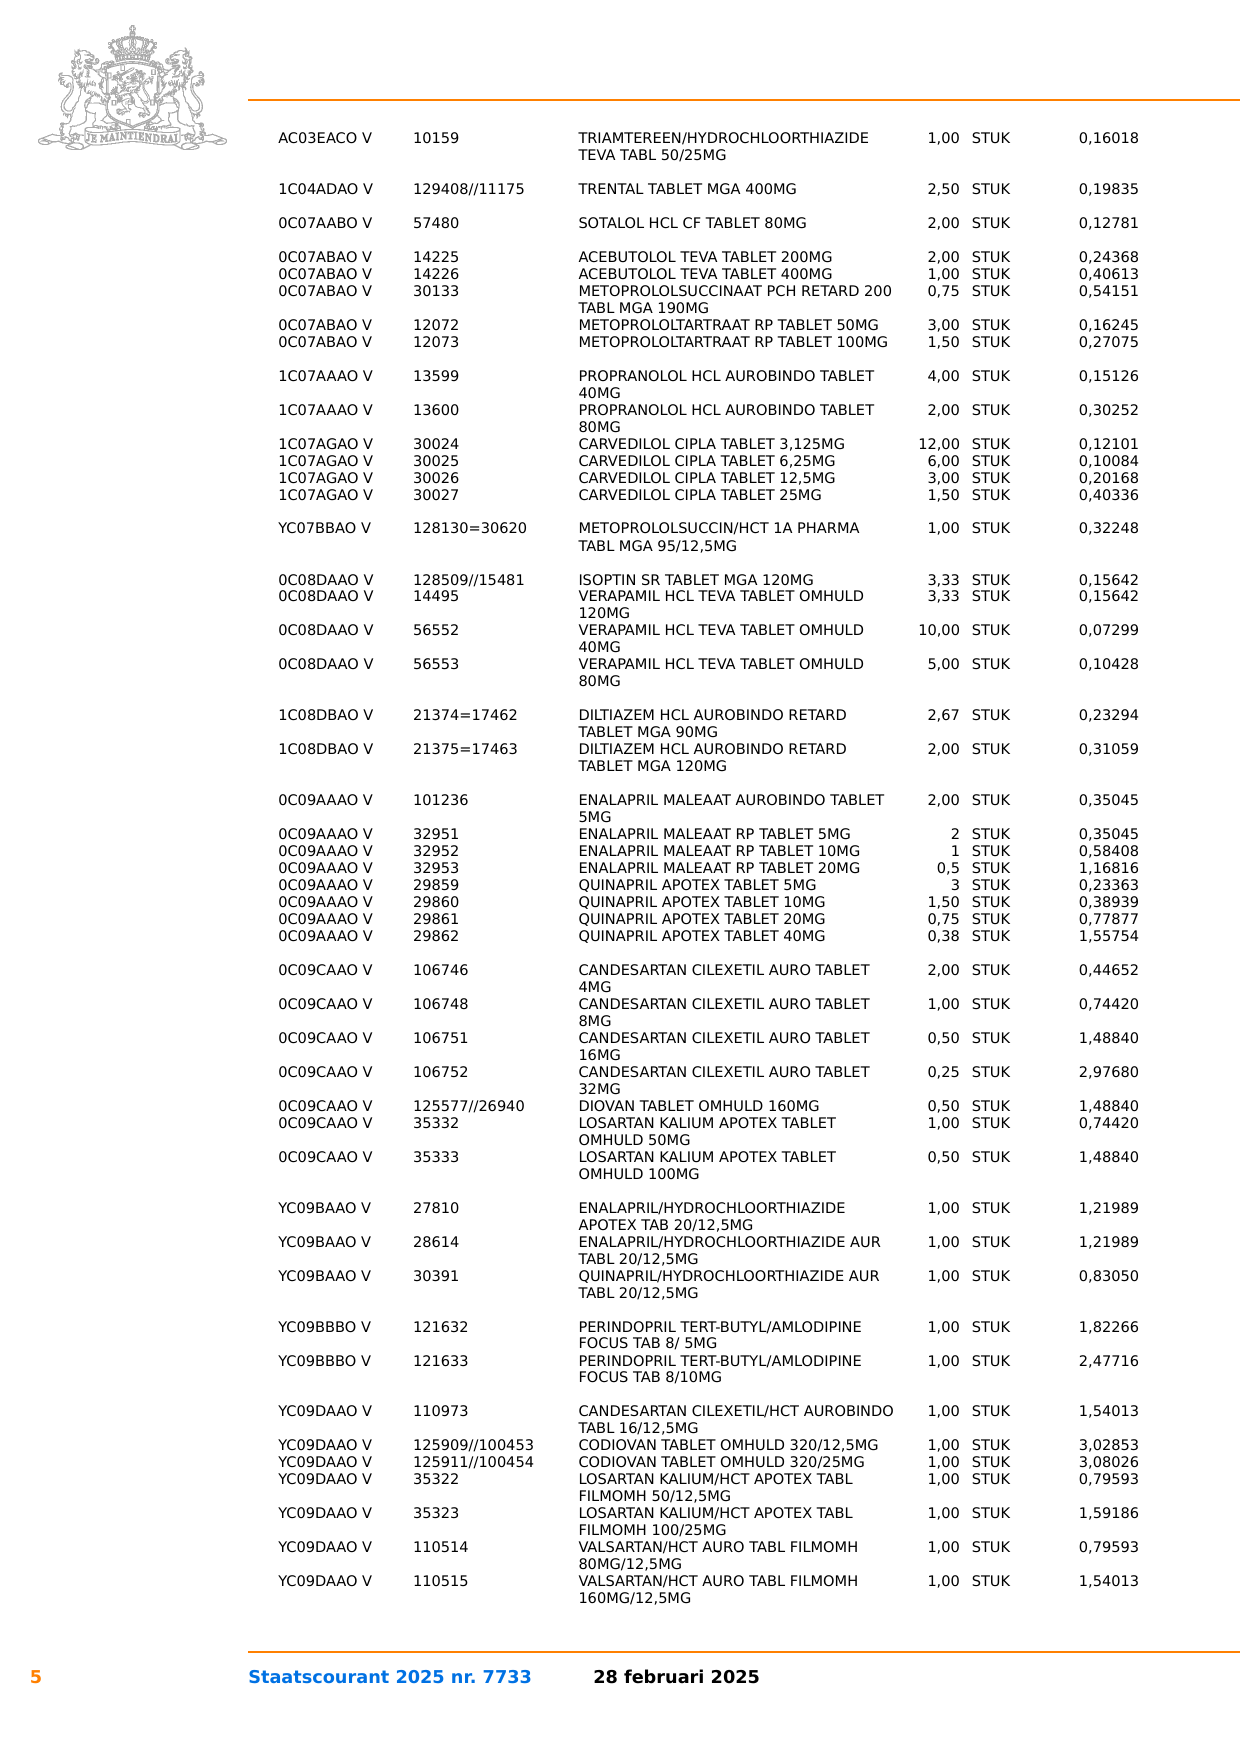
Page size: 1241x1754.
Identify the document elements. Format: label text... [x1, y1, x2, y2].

table_cell 0C09AAAO V [278, 843, 407, 860]
table_cell STUK [966, 1505, 1034, 1539]
table_cell [1145, 1454, 1163, 1471]
table_cell YC07BBAO V [278, 520, 407, 554]
table_cell [1145, 877, 1163, 894]
table_cell 0,23294 [1035, 707, 1145, 741]
table_cell 0,15642 [1035, 588, 1145, 622]
table_cell 1,48840 [1035, 1149, 1145, 1183]
table_cell METOPROLOLTARTRAAT RP TABLET 50MG [573, 317, 903, 334]
table_cell CODIOVAN TABLET OMHULD 320/25MG [573, 1454, 903, 1471]
table_cell 1C07AGAO V [278, 470, 407, 486]
table_cell 0C09AAAO V [278, 877, 407, 894]
table_cell [278, 351, 1163, 368]
table_cell STUK [966, 1234, 1034, 1267]
table_cell 129408//11175 [407, 181, 572, 198]
table_cell [1145, 741, 1163, 775]
table_cell 28614 [407, 1234, 572, 1267]
table_cell 30391 [407, 1268, 572, 1301]
table_cell [1145, 1098, 1163, 1115]
table_cell STUK [966, 1115, 1034, 1149]
table_cell STUK [966, 1098, 1034, 1115]
table_cell 0,12101 [1035, 436, 1145, 452]
table_cell PERINDOPRIL TERT-BUTYL/AMLODIPINE FOCUS TAB 8/ 5MG [573, 1319, 903, 1352]
table_cell [1145, 317, 1163, 334]
table_cell STUK [966, 707, 1034, 741]
table_cell LOSARTAN KALIUM/HCT APOTEX TABL FILMOMH 50/12,5MG [573, 1471, 903, 1505]
table_cell 29859 [407, 877, 572, 894]
table_cell STUK [966, 1471, 1034, 1505]
table_cell [1145, 1505, 1163, 1539]
table_cell ENALAPRIL/HYDROCHLOORTHIAZIDE AUR TABL 20/12,5MG [573, 1234, 903, 1267]
table_cell 10159 [407, 130, 572, 164]
table_cell 12072 [407, 317, 572, 334]
table_cell STUK [966, 317, 1034, 334]
table_cell 3,33 [904, 571, 966, 588]
table_cell PROPRANOLOL HCL AUROBINDO TABLET 40MG [573, 368, 903, 402]
table_cell 1,00 [904, 266, 966, 283]
table_cell 128509//15481 [407, 571, 572, 588]
table_cell 13600 [407, 402, 572, 436]
table_cell 0C09AAAO V [278, 826, 407, 843]
table_cell DILTIAZEM HCL AUROBINDO RETARD TABLET MGA 90MG [573, 707, 903, 741]
table_cell ACEBUTOLOL TEVA TABLET 400MG [573, 266, 903, 283]
table_cell VALSARTAN/HCT AURO TABL FILMOMH 80MG/12,5MG [573, 1539, 903, 1573]
table_cell 106751 [407, 1030, 572, 1064]
table_cell STUK [966, 877, 1034, 894]
table_cell 4,00 [904, 368, 966, 402]
table_cell 1C08DBAO V [278, 741, 407, 775]
table_cell STUK [966, 1454, 1034, 1471]
table_cell 2,00 [904, 741, 966, 775]
table_cell 1C07AGAO V [278, 486, 407, 503]
table_cell STUK [966, 181, 1034, 198]
table_cell 32951 [407, 826, 572, 843]
table_cell [1145, 1437, 1163, 1454]
table_cell 0,10428 [1035, 656, 1145, 690]
table_cell 1,00 [904, 1234, 966, 1267]
table_cell STUK [966, 520, 1034, 554]
table_cell 0C09CAAO V [278, 1030, 407, 1064]
table_cell 14226 [407, 266, 572, 283]
table_cell LOSARTAN KALIUM APOTEX TABLET OMHULD 50MG [573, 1115, 903, 1149]
table_cell YC09BAAO V [278, 1268, 407, 1301]
table_cell 1,21989 [1035, 1234, 1145, 1267]
table_cell STUK [966, 843, 1034, 860]
table_cell 1,00 [904, 1471, 966, 1505]
table_cell YC09DAAO V [278, 1539, 407, 1573]
table_cell [1145, 215, 1163, 232]
table_cell 1,50 [904, 894, 966, 911]
table_cell 1C07AAAO V [278, 402, 407, 436]
table_cell [1145, 283, 1163, 317]
table_cell VERAPAMIL HCL TEVA TABLET OMHULD 80MG [573, 656, 903, 690]
table_cell [1145, 368, 1163, 402]
table_cell 0,50 [904, 1098, 966, 1115]
table_cell STUK [966, 334, 1034, 351]
table_cell STUK [966, 283, 1034, 317]
table_cell 1,16816 [1035, 860, 1145, 877]
table_cell CODIOVAN TABLET OMHULD 320/12,5MG [573, 1437, 903, 1454]
table_cell 0C08DAAO V [278, 588, 407, 622]
table_cell [1145, 928, 1163, 945]
table_cell 1C07AAAO V [278, 368, 407, 402]
table_cell [1145, 266, 1163, 283]
table_cell [1145, 1539, 1163, 1573]
table_cell [278, 504, 1163, 520]
table_cell CARVEDILOL CIPLA TABLET 25MG [573, 486, 903, 503]
table_cell [1145, 1319, 1163, 1352]
table_cell YC09DAAO V [278, 1454, 407, 1471]
table_cell QUINAPRIL APOTEX TABLET 20MG [573, 911, 903, 928]
table_cell 0C08DAAO V [278, 571, 407, 588]
table_cell CARVEDILOL CIPLA TABLET 3,125MG [573, 436, 903, 452]
table_cell STUK [966, 215, 1034, 232]
table_cell 0,16018 [1035, 130, 1145, 164]
table_cell 0C07ABAO V [278, 283, 407, 317]
table_cell 0,38939 [1035, 894, 1145, 911]
table_cell TRIAMTEREEN/HYDROCHLOORTHIAZIDE TEVA TABL 50/25MG [573, 130, 903, 164]
table_cell 2,00 [904, 215, 966, 232]
table_cell 0,25 [904, 1064, 966, 1098]
table_cell STUK [966, 368, 1034, 402]
table_cell 1,50 [904, 486, 966, 503]
table_cell [278, 232, 1163, 249]
table_cell 3,02853 [1035, 1437, 1145, 1454]
table_cell STUK [966, 1319, 1034, 1352]
table_cell 29862 [407, 928, 572, 945]
table_cell 29860 [407, 894, 572, 911]
table_cell 0C07ABAO V [278, 334, 407, 351]
table_cell 0,12781 [1035, 215, 1145, 232]
table_cell [1145, 1064, 1163, 1098]
table_cell 125911//100454 [407, 1454, 572, 1471]
table_cell STUK [966, 911, 1034, 928]
table_cell 57480 [407, 215, 572, 232]
table_cell 0,07299 [1035, 622, 1145, 656]
table_cell [1145, 656, 1163, 690]
table_cell [278, 775, 1163, 792]
table_cell [278, 690, 1163, 707]
table_cell 1C07AGAO V [278, 453, 407, 469]
table_cell 106752 [407, 1064, 572, 1098]
table_cell [1145, 1471, 1163, 1505]
table_cell LOSARTAN KALIUM/HCT APOTEX TABL FILMOMH 100/25MG [573, 1505, 903, 1539]
table_cell QUINAPRIL APOTEX TABLET 5MG [573, 877, 903, 894]
table_cell 125909//100453 [407, 1437, 572, 1454]
table_cell [1145, 436, 1163, 452]
table_cell STUK [966, 741, 1034, 775]
table_cell ENALAPRIL MALEAAT RP TABLET 5MG [573, 826, 903, 843]
table_cell [1145, 707, 1163, 741]
table_cell 128130=30620 [407, 520, 572, 554]
table_cell STUK [966, 130, 1034, 164]
table_cell YC09DAAO V [278, 1471, 407, 1505]
table_cell [278, 1301, 1163, 1318]
table_cell ENALAPRIL MALEAAT AUROBINDO TABLET 5MG [573, 792, 903, 826]
table_cell [278, 1183, 1163, 1199]
table_cell 2,00 [904, 962, 966, 996]
table_cell CANDESARTAN CILEXETIL AURO TABLET 8MG [573, 996, 903, 1030]
table_cell 0,10084 [1035, 453, 1145, 469]
table_cell ISOPTIN SR TABLET MGA 120MG [573, 571, 903, 588]
table_cell [1145, 402, 1163, 436]
table_cell 1,00 [904, 1200, 966, 1233]
table_cell QUINAPRIL APOTEX TABLET 40MG [573, 928, 903, 945]
table_cell 121633 [407, 1353, 572, 1386]
table_cell [278, 554, 1163, 571]
table_cell 29861 [407, 911, 572, 928]
table_cell 3,33 [904, 588, 966, 622]
table_cell 0,27075 [1035, 334, 1145, 351]
table_cell 0,79593 [1035, 1471, 1145, 1505]
table_cell 1C07AGAO V [278, 436, 407, 452]
table_cell [1145, 1200, 1163, 1233]
table_cell STUK [966, 453, 1034, 469]
table_cell 12073 [407, 334, 572, 351]
table_cell METOPROLOLSUCCINAAT PCH RETARD 200 TABL MGA 190MG [573, 283, 903, 317]
table_cell [1145, 894, 1163, 911]
picture [38, 25, 227, 150]
table_cell 0,24368 [1035, 249, 1145, 266]
table_cell [278, 1386, 1163, 1403]
table_cell [1145, 1149, 1163, 1183]
table_cell [1145, 571, 1163, 588]
table_cell 0,35045 [1035, 826, 1145, 843]
table_cell TRENTAL TABLET MGA 400MG [573, 181, 903, 198]
table_cell 5,00 [904, 656, 966, 690]
table_cell YC09DAAO V [278, 1573, 407, 1607]
table_cell 0,50 [904, 1030, 966, 1064]
table_cell VERAPAMIL HCL TEVA TABLET OMHULD 120MG [573, 588, 903, 622]
table_cell 106746 [407, 962, 572, 996]
table_cell 21374=17462 [407, 707, 572, 741]
table_cell 2,00 [904, 249, 966, 266]
table_cell 0,19835 [1035, 181, 1145, 198]
table_cell 0,32248 [1035, 520, 1145, 554]
table_cell CANDESARTAN CILEXETIL AURO TABLET 32MG [573, 1064, 903, 1098]
table_cell [1145, 792, 1163, 826]
table_cell STUK [966, 1573, 1034, 1607]
table_cell STUK [966, 266, 1034, 283]
table_cell CANDESARTAN CILEXETIL AURO TABLET 4MG [573, 962, 903, 996]
table_cell 0C09CAAO V [278, 996, 407, 1030]
table_cell PERINDOPRIL TERT-BUTYL/AMLODIPINE FOCUS TAB 8/10MG [573, 1353, 903, 1386]
table_cell CARVEDILOL CIPLA TABLET 6,25MG [573, 453, 903, 469]
table_cell STUK [966, 588, 1034, 622]
table_cell 32953 [407, 860, 572, 877]
table_cell YC09BAAO V [278, 1200, 407, 1233]
table_cell 32952 [407, 843, 572, 860]
table_cell 14225 [407, 249, 572, 266]
table_cell 0C08DAAO V [278, 622, 407, 656]
table_cell [1145, 1353, 1163, 1386]
table_cell 27810 [407, 1200, 572, 1233]
table_cell [1145, 130, 1163, 164]
table_cell QUINAPRIL APOTEX TABLET 10MG [573, 894, 903, 911]
table_cell PROPRANOLOL HCL AUROBINDO TABLET 80MG [573, 402, 903, 436]
table_cell [1145, 453, 1163, 469]
table_cell STUK [966, 571, 1034, 588]
table_cell 10,00 [904, 622, 966, 656]
table_cell [1145, 1268, 1163, 1301]
table_cell YC09DAAO V [278, 1505, 407, 1539]
table_cell 1,48840 [1035, 1098, 1145, 1115]
table_cell STUK [966, 1268, 1034, 1301]
table_cell [1145, 1030, 1163, 1064]
table_cell 0C09CAAO V [278, 1064, 407, 1098]
table_cell STUK [966, 894, 1034, 911]
table_cell 0,35045 [1035, 792, 1145, 826]
table_cell STUK [966, 1539, 1034, 1573]
table_cell YC09BBBO V [278, 1319, 407, 1352]
table_cell 0C09CAAO V [278, 1098, 407, 1115]
table_cell 1,00 [904, 1505, 966, 1539]
table_cell 2,00 [904, 792, 966, 826]
table_cell 13599 [407, 368, 572, 402]
table_cell 30133 [407, 283, 572, 317]
table_cell 35322 [407, 1471, 572, 1505]
table_cell 1,48840 [1035, 1030, 1145, 1064]
table_cell 0C09AAAO V [278, 894, 407, 911]
table_cell 35333 [407, 1149, 572, 1183]
table_cell YC09BBBO V [278, 1353, 407, 1386]
table_cell [1145, 1403, 1163, 1437]
table_cell [1145, 520, 1163, 554]
table_cell 0,74420 [1035, 1115, 1145, 1149]
table_cell AC03EACO V [278, 130, 407, 164]
table_cell METOPROLOLSUCCIN/HCT 1A PHARMA TABL MGA 95/12,5MG [573, 520, 903, 554]
table_cell ENALAPRIL MALEAAT RP TABLET 20MG [573, 860, 903, 877]
table_cell 0,75 [904, 283, 966, 317]
table_cell 0C08DAAO V [278, 656, 407, 690]
table_cell VALSARTAN/HCT AURO TABL FILMOMH 160MG/12,5MG [573, 1573, 903, 1607]
table_cell 56552 [407, 622, 572, 656]
table_cell 0C09CAAO V [278, 962, 407, 996]
table_cell [1145, 486, 1163, 503]
table_cell [1145, 826, 1163, 843]
table_cell 0,15126 [1035, 368, 1145, 402]
table_cell STUK [966, 1030, 1034, 1064]
table_cell STUK [966, 860, 1034, 877]
table_cell STUK [966, 826, 1034, 843]
table_cell 21375=17463 [407, 741, 572, 775]
table_cell 2,67 [904, 707, 966, 741]
table_cell 0,23363 [1035, 877, 1145, 894]
table_cell 0,83050 [1035, 1268, 1145, 1301]
table_cell 1,00 [904, 130, 966, 164]
table_cell 1C08DBAO V [278, 707, 407, 741]
table_cell 56553 [407, 656, 572, 690]
table_cell 1,50 [904, 334, 966, 351]
table_cell 12,00 [904, 436, 966, 452]
table_cell 1,00 [904, 1115, 966, 1149]
table_cell ENALAPRIL/HYDROCHLOORTHIAZIDE APOTEX TAB 20/12,5MG [573, 1200, 903, 1233]
table_cell ENALAPRIL MALEAAT RP TABLET 10MG [573, 843, 903, 860]
table_cell STUK [966, 928, 1034, 945]
table_cell 0,44652 [1035, 962, 1145, 996]
table_cell 1,21989 [1035, 1200, 1145, 1233]
table_cell 110973 [407, 1403, 572, 1437]
table_cell 0,20168 [1035, 470, 1145, 486]
table_cell 0,40613 [1035, 266, 1145, 283]
table_cell STUK [966, 962, 1034, 996]
table_cell 125577//26940 [407, 1098, 572, 1115]
table_cell 1,00 [904, 1454, 966, 1471]
table_cell [1145, 962, 1163, 996]
table_cell [1145, 996, 1163, 1030]
table_cell 0,40336 [1035, 486, 1145, 503]
table_cell STUK [966, 486, 1034, 503]
table_cell 0,54151 [1035, 283, 1145, 317]
table_cell STUK [966, 1200, 1034, 1233]
table_cell 0,50 [904, 1149, 966, 1183]
table_cell 0C09AAAO V [278, 911, 407, 928]
table_cell LOSARTAN KALIUM APOTEX TABLET OMHULD 100MG [573, 1149, 903, 1183]
table_cell CARVEDILOL CIPLA TABLET 12,5MG [573, 470, 903, 486]
table_cell [1145, 843, 1163, 860]
table_cell CANDESARTAN CILEXETIL AURO TABLET 16MG [573, 1030, 903, 1064]
table_cell 30027 [407, 486, 572, 503]
table_cell STUK [966, 656, 1034, 690]
table_cell STUK [966, 1437, 1034, 1454]
table_cell [1145, 911, 1163, 928]
table_cell [278, 198, 1163, 215]
table_cell 101236 [407, 792, 572, 826]
table_cell 30025 [407, 453, 572, 469]
table_cell 0,75 [904, 911, 966, 928]
table_cell STUK [966, 792, 1034, 826]
table_cell 110515 [407, 1573, 572, 1607]
table_cell SOTALOL HCL CF TABLET 80MG [573, 215, 903, 232]
table_cell DIOVAN TABLET OMHULD 160MG [573, 1098, 903, 1115]
table_cell DILTIAZEM HCL AUROBINDO RETARD TABLET MGA 120MG [573, 741, 903, 775]
table_cell [1145, 588, 1163, 622]
table_cell 110514 [407, 1539, 572, 1573]
table_cell STUK [966, 1149, 1034, 1183]
table_cell 1,55754 [1035, 928, 1145, 945]
table_cell 0,5 [904, 860, 966, 877]
table_cell STUK [966, 1403, 1034, 1437]
table_cell 1C04ADAO V [278, 181, 407, 198]
table_cell YC09DAAO V [278, 1403, 407, 1437]
table_cell VERAPAMIL HCL TEVA TABLET OMHULD 40MG [573, 622, 903, 656]
table_cell STUK [966, 249, 1034, 266]
table_cell 2,00 [904, 402, 966, 436]
table_cell 106748 [407, 996, 572, 1030]
table_cell [1145, 860, 1163, 877]
table_cell [1145, 470, 1163, 486]
table_cell 0C07AABO V [278, 215, 407, 232]
table_cell 0C07ABAO V [278, 317, 407, 334]
table_cell 0,74420 [1035, 996, 1145, 1030]
table_cell 3,00 [904, 317, 966, 334]
table_cell [278, 164, 1163, 181]
table_cell 0,30252 [1035, 402, 1145, 436]
table_cell [278, 945, 1163, 962]
table_cell 121632 [407, 1319, 572, 1352]
table_cell 1,59186 [1035, 1505, 1145, 1539]
table_cell STUK [966, 996, 1034, 1030]
table_cell 0C09CAAO V [278, 1149, 407, 1183]
table_cell [1145, 249, 1163, 266]
table_cell 2,97680 [1035, 1064, 1145, 1098]
table_cell 1 [904, 843, 966, 860]
table_cell 1,00 [904, 996, 966, 1030]
table_cell 2 [904, 826, 966, 843]
table_cell 0,79593 [1035, 1539, 1145, 1573]
table_cell [1145, 1234, 1163, 1267]
table_cell 1,00 [904, 1437, 966, 1454]
table_cell 0C09AAAO V [278, 928, 407, 945]
table_cell 35332 [407, 1115, 572, 1149]
table_cell 30026 [407, 470, 572, 486]
table_cell [1145, 622, 1163, 656]
table_cell 0C09AAAO V [278, 792, 407, 826]
table_cell 3,08026 [1035, 1454, 1145, 1471]
table_cell 14495 [407, 588, 572, 622]
table_cell STUK [966, 436, 1034, 452]
table_cell 2,50 [904, 181, 966, 198]
table_cell [1145, 334, 1163, 351]
table_cell CANDESARTAN CILEXETIL/HCT AUROBINDO TABL 16/12,5MG [573, 1403, 903, 1437]
table_cell 3 [904, 877, 966, 894]
table_cell 1,00 [904, 520, 966, 554]
table_cell 1,00 [904, 1539, 966, 1573]
table_cell 0,31059 [1035, 741, 1145, 775]
table_cell 6,00 [904, 453, 966, 469]
table_cell 1,00 [904, 1573, 966, 1607]
table_cell 0,77877 [1035, 911, 1145, 928]
table_cell YC09BAAO V [278, 1234, 407, 1267]
table_cell 1,54013 [1035, 1573, 1145, 1607]
table_cell 1,54013 [1035, 1403, 1145, 1437]
table_cell 0C09CAAO V [278, 1115, 407, 1149]
table_cell ACEBUTOLOL TEVA TABLET 200MG [573, 249, 903, 266]
table_cell 0,16245 [1035, 317, 1145, 334]
table_cell [1145, 1573, 1163, 1607]
table_cell YC09DAAO V [278, 1437, 407, 1454]
table_cell QUINAPRIL/HYDROCHLOORTHIAZIDE AUR TABL 20/12,5MG [573, 1268, 903, 1301]
table_cell [1145, 1115, 1163, 1149]
table_cell 1,00 [904, 1319, 966, 1352]
table_cell STUK [966, 402, 1034, 436]
table_cell 3,00 [904, 470, 966, 486]
table_cell 30024 [407, 436, 572, 452]
table_cell STUK [966, 622, 1034, 656]
table_cell 35323 [407, 1505, 572, 1539]
table_cell 0C09AAAO V [278, 860, 407, 877]
table_cell 0C07ABAO V [278, 266, 407, 283]
table_cell 1,82266 [1035, 1319, 1145, 1352]
table_cell STUK [966, 1064, 1034, 1098]
table_cell METOPROLOLTARTRAAT RP TABLET 100MG [573, 334, 903, 351]
table_cell 1,00 [904, 1403, 966, 1437]
table_cell STUK [966, 1353, 1034, 1386]
table_cell [1145, 181, 1163, 198]
table_cell 0,58408 [1035, 843, 1145, 860]
table_cell 0C07ABAO V [278, 249, 407, 266]
table_cell 0,38 [904, 928, 966, 945]
table_cell 1,00 [904, 1268, 966, 1301]
table_cell 0,15642 [1035, 571, 1145, 588]
table_cell 2,47716 [1035, 1353, 1145, 1386]
table_cell STUK [966, 470, 1034, 486]
table_cell 1,00 [904, 1353, 966, 1386]
